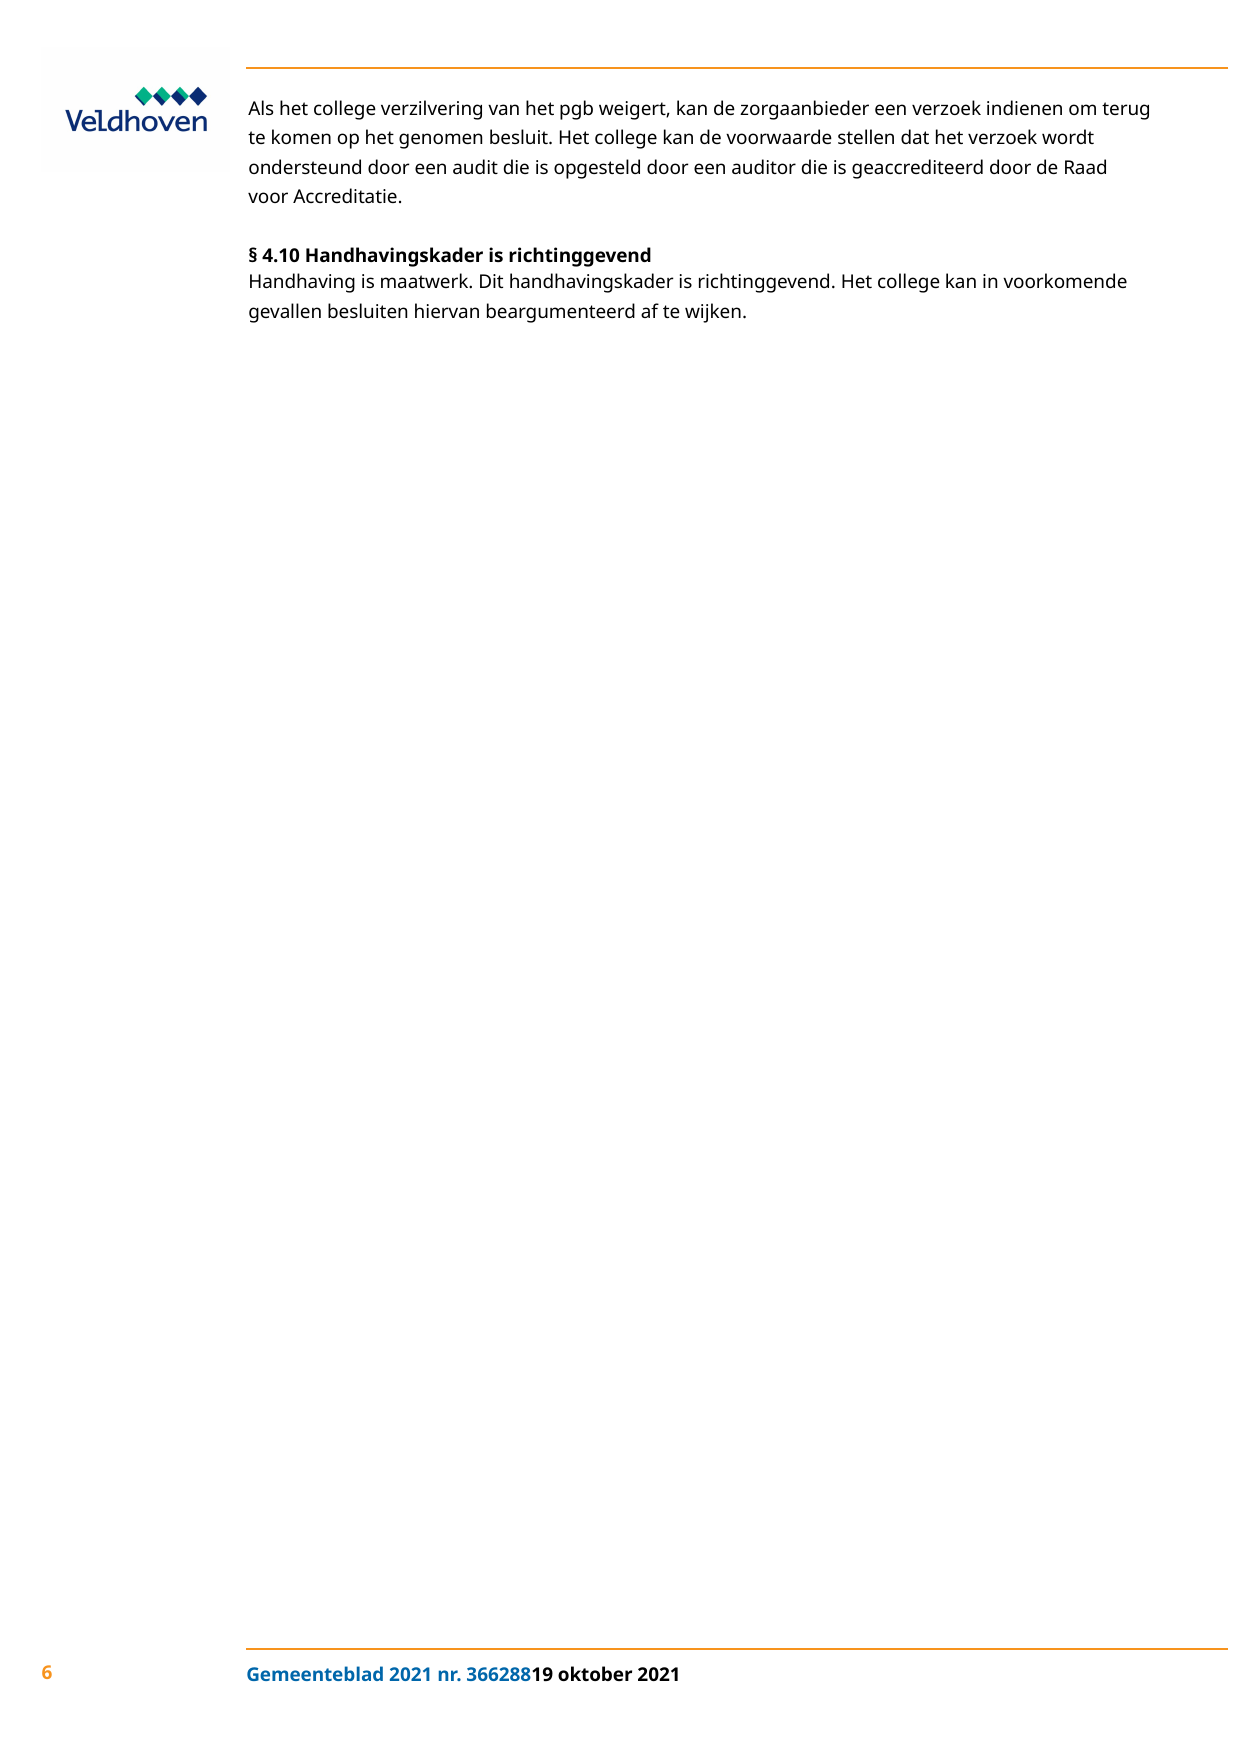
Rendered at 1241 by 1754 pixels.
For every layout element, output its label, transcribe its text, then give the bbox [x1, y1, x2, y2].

text § 4.10 Handhavingskader is richtinggevend [248, 243, 1152, 268]
text Als het college verzilvering van het pgb weigert, kan de zorgaanbieder een verzoek indienen om terug te komen op het genomen besluit. Het college kan de voorwaarde stellen dat het verzoek wordt ondersteund door een audit die is opgesteld door een auditor die is geaccrediteerd door de Raad voor Accreditatie. [248, 95, 1152, 209]
text Handhaving is maatwerk. Dit handhavingskader is richtinggevend. Het college kan in voorkomende gevallen besluiten hiervan beargumenteerd af te wijken. [248, 268, 1152, 324]
picture [41, 47, 231, 172]
